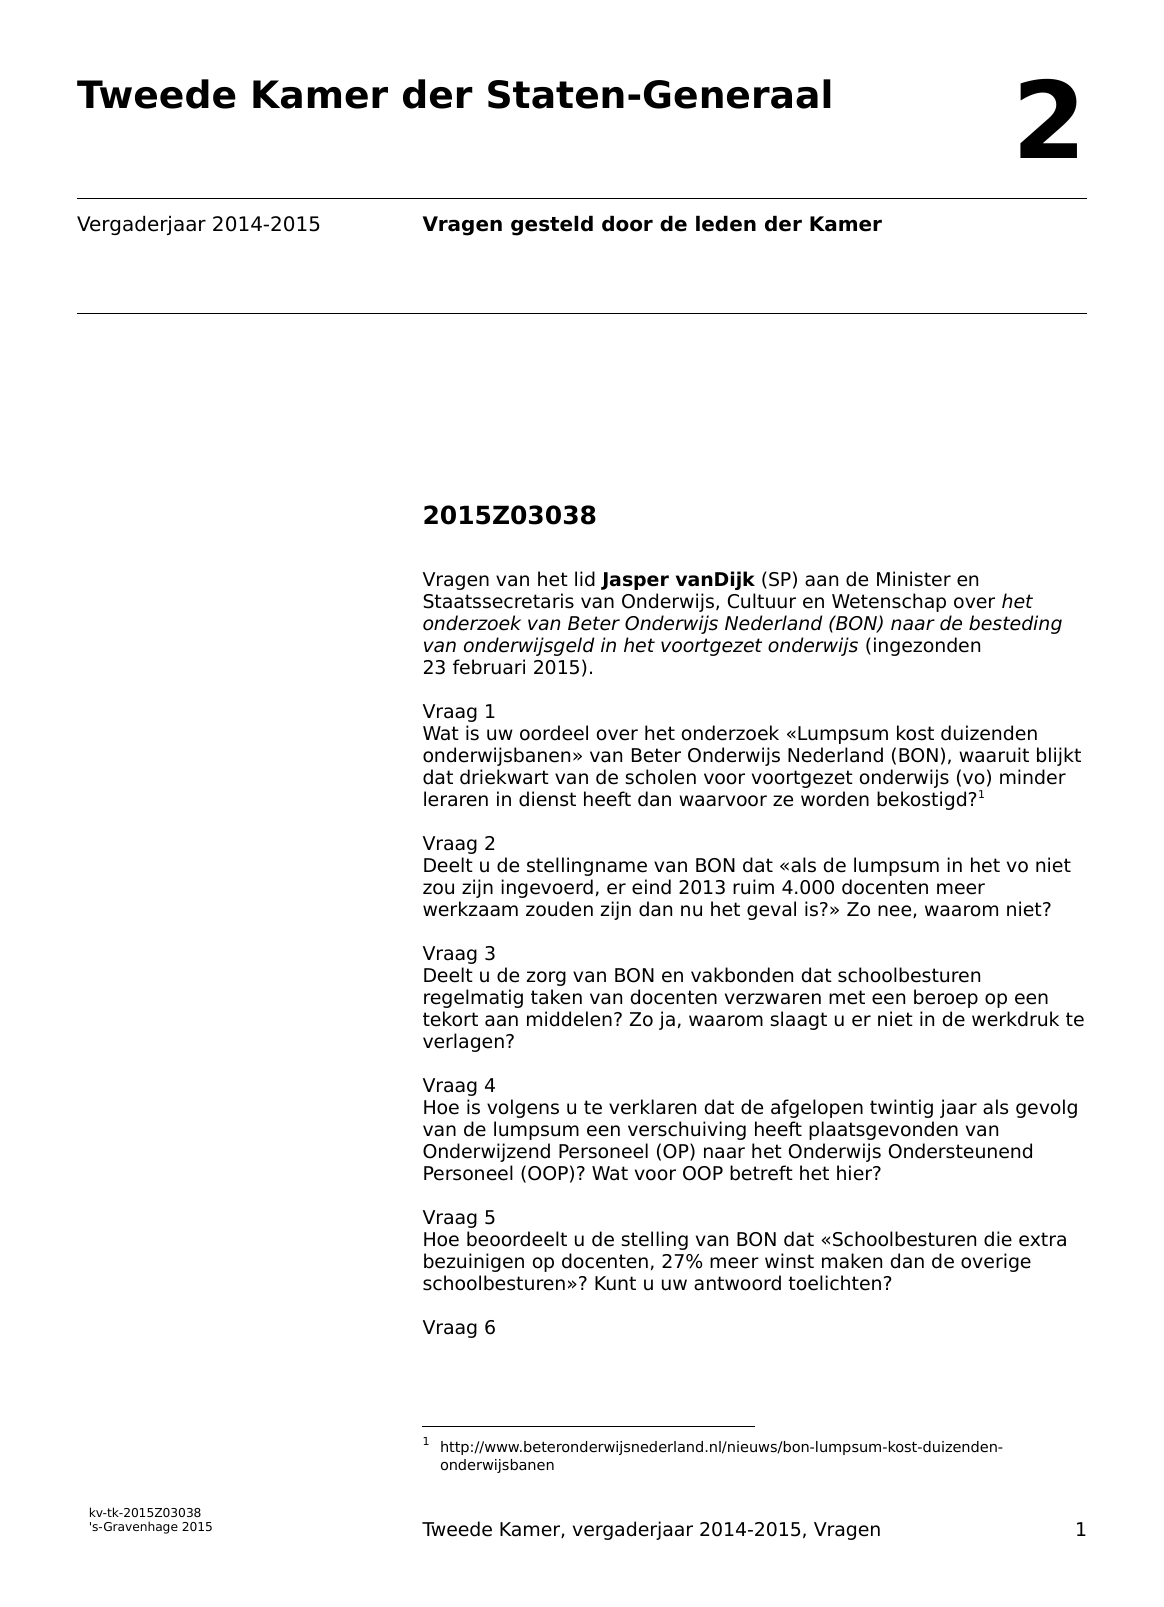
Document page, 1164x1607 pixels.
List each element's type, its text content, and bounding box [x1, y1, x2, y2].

text 's-Gravenhage 2015 [88, 1520, 323, 1534]
text Wat is uw oordeel over het onderzoek «Lumpsum kost duizenden onderwijsbanen» van Beter Onderwijs Nederland (BON), waaruit blijkt dat driekwart van de scholen voor voortgezet onderwijs (vo) minder leraren in dienst heeft dan waarvoor ze worden bekostigd? [422, 723, 1087, 811]
text Hoe is volgens u te verklaren dat de afgelopen twintig jaar als gevolg van de lumpsum een verschuiving heeft plaatsgevonden van Onderwijzend Personeel (OP) naar het Onderwijs Ondersteunend Personeel (OOP)? Wat voor OOP betreft het hier? [422, 1097, 1087, 1185]
text Deelt u de stellingname van BON dat «als de lumpsum in het vo niet zou zijn ingevoerd, er eind 2013 ruim 4.000 docenten meer werkzaam zouden zijn dan nu het geval is?» Zo nee, waarom niet? [422, 855, 1087, 921]
text Vraag 3 [422, 943, 1087, 965]
text Vragen van het lid Jasper vanDijk (SP) aan de Minister en Staatssecretaris van Onderwijs, Cultuur en Wetenschap over het onderzoek van Beter Onderwijs Nederland (BON) naar de besteding van onderwijsgeld in het voortgezet onderwijs (ingezonden 23 februari 2015). [422, 569, 1087, 679]
text Hoe beoordeelt u de stelling van BON dat «Schoolbesturen die extra bezuinigen op docenten, 27% meer winst maken dan de overige schoolbesturen»? Kunt u uw antwoord toelichten? [422, 1229, 1087, 1295]
table_cell Vragen gesteld door de leden der Kamer [422, 199, 1087, 313]
text 2015Z03038 [422, 501, 1087, 531]
table_header Tweede Kamer der Staten-Generaal [77, 59, 886, 198]
text Vraag 2 [422, 833, 1087, 855]
text Vraag 6 [422, 1317, 1087, 1339]
text Deelt u de zorg van BON en vakbonden dat schoolbesturen regelmatig taken van docenten verzwaren met een beroep op een tekort aan middelen? Zo ja, waarom slaagt u er niet in de werkdruk te verlagen? [422, 965, 1087, 1053]
table_cell Vergaderjaar 2014-2015 [77, 199, 422, 313]
text http://www.beteronderwijsnederland.nl/nieuws/bon-lumpsum-kost-duizenden-onderwijsbanen [422, 1435, 1087, 1474]
text Vraag 4 [422, 1075, 1087, 1097]
text Vraag 1 [422, 701, 1087, 723]
text Vraag 5 [422, 1207, 1087, 1229]
table_header 2 [886, 59, 1087, 198]
text kv-tk-2015Z03038 [88, 1506, 323, 1520]
